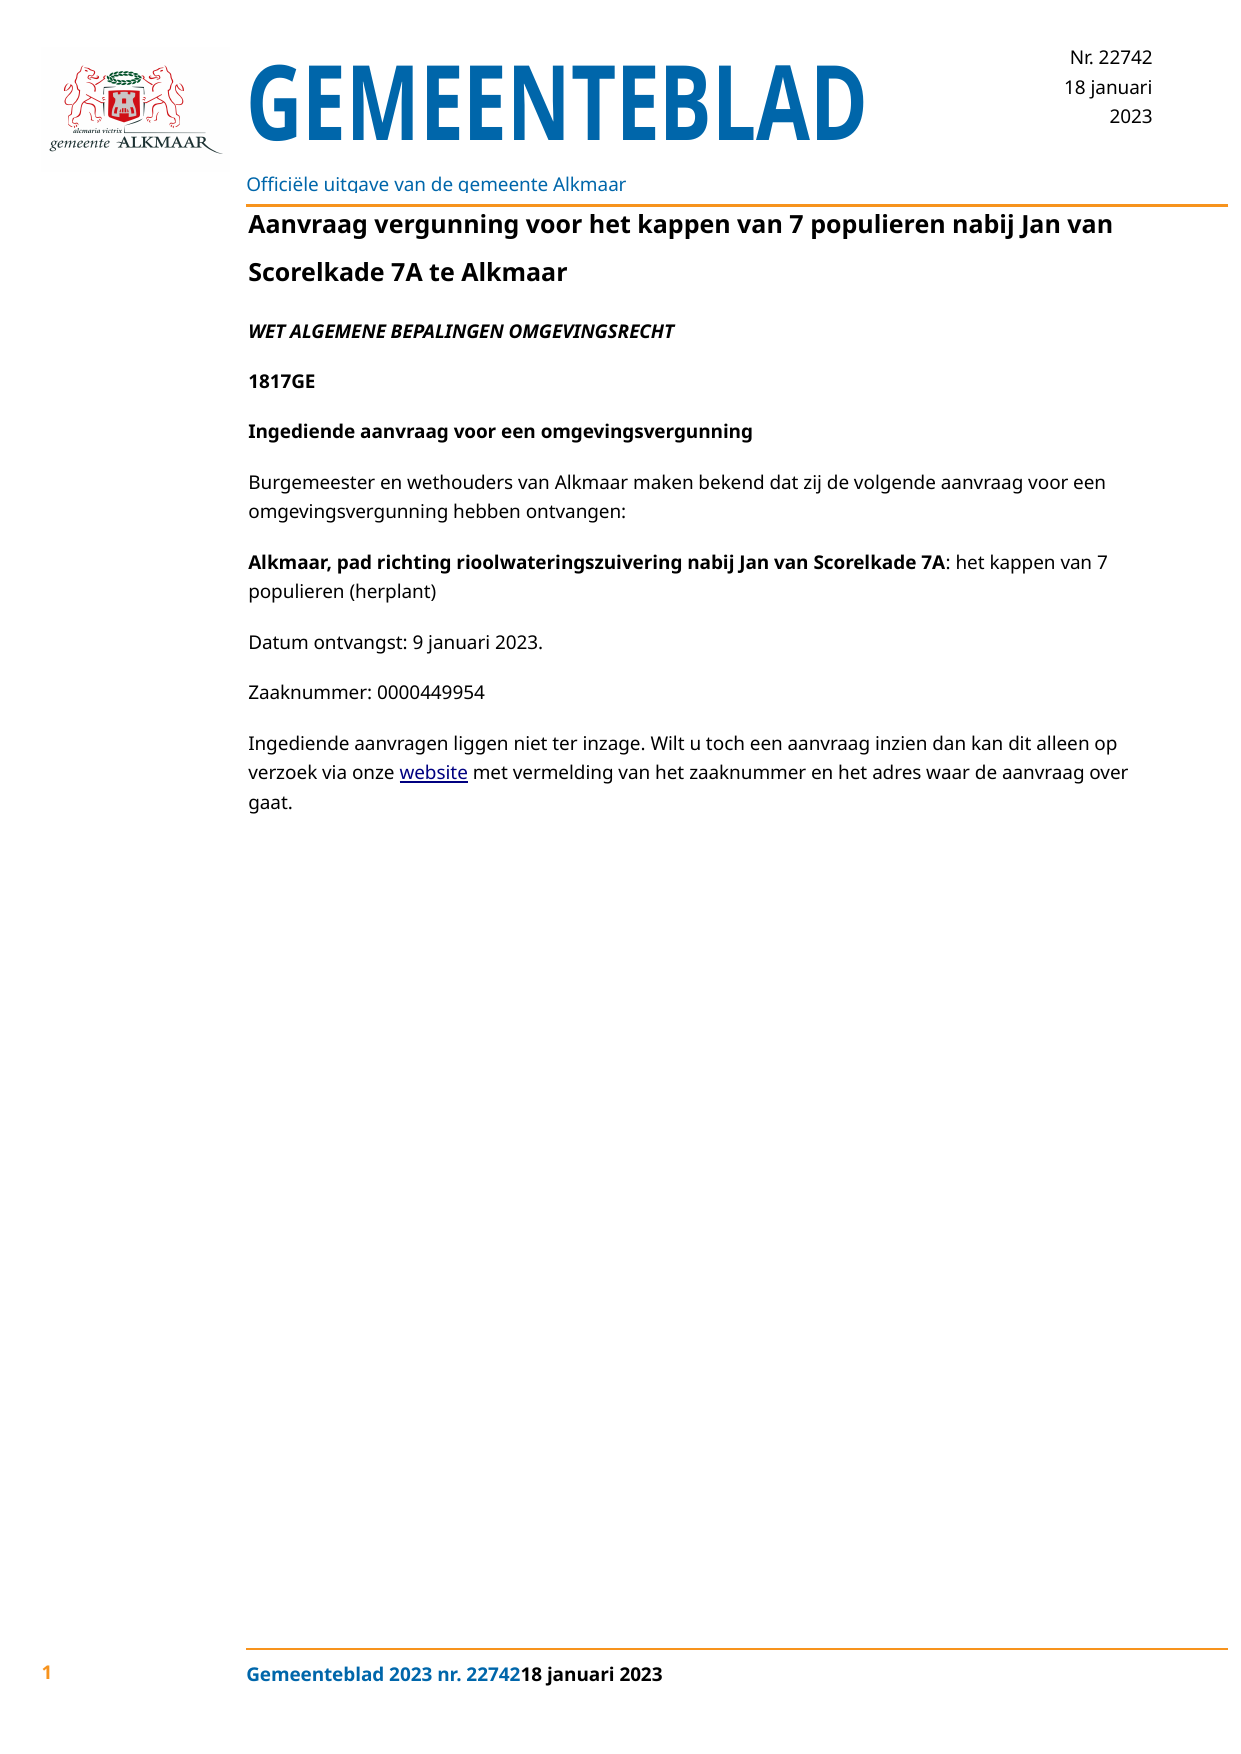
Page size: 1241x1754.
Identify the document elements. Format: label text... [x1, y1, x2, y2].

text Ingediende aanvraag voor een omgevingsvergunning [248, 419, 1152, 444]
text WET ALGEMENE BEPALINGEN OMGEVINGSRECHT [248, 318, 1152, 344]
text Alkmaar, pad richting rioolwateringszuivering nabij Jan van Scorelkade 7A: het kappen van 7 populieren (herplant) [248, 549, 1152, 604]
picture [41, 47, 231, 172]
text Datum ontvangst: 9 januari 2023. [248, 629, 1152, 655]
text Burgemeester en wethouders van Alkmaar maken bekend dat zij de volgende aanvraag voor een omgevingsvergunning hebben ontvangen: [248, 469, 1152, 524]
text 1817GE [248, 368, 1152, 394]
text Aanvraag vergunning voor het kappen van 7 populieren nabij Jan van Scorelkade 7A te Alkmaar [248, 207, 1152, 288]
text Ingediende aanvragen liggen niet ter inzage. Wilt u toch een aanvraag inzien dan kan dit alleen op verzoek via onze website met vermelding van het zaaknummer en het adres waar de aanvraag over gaat. [248, 730, 1152, 815]
text Zaaknummer: 0000449954 [248, 679, 1152, 705]
